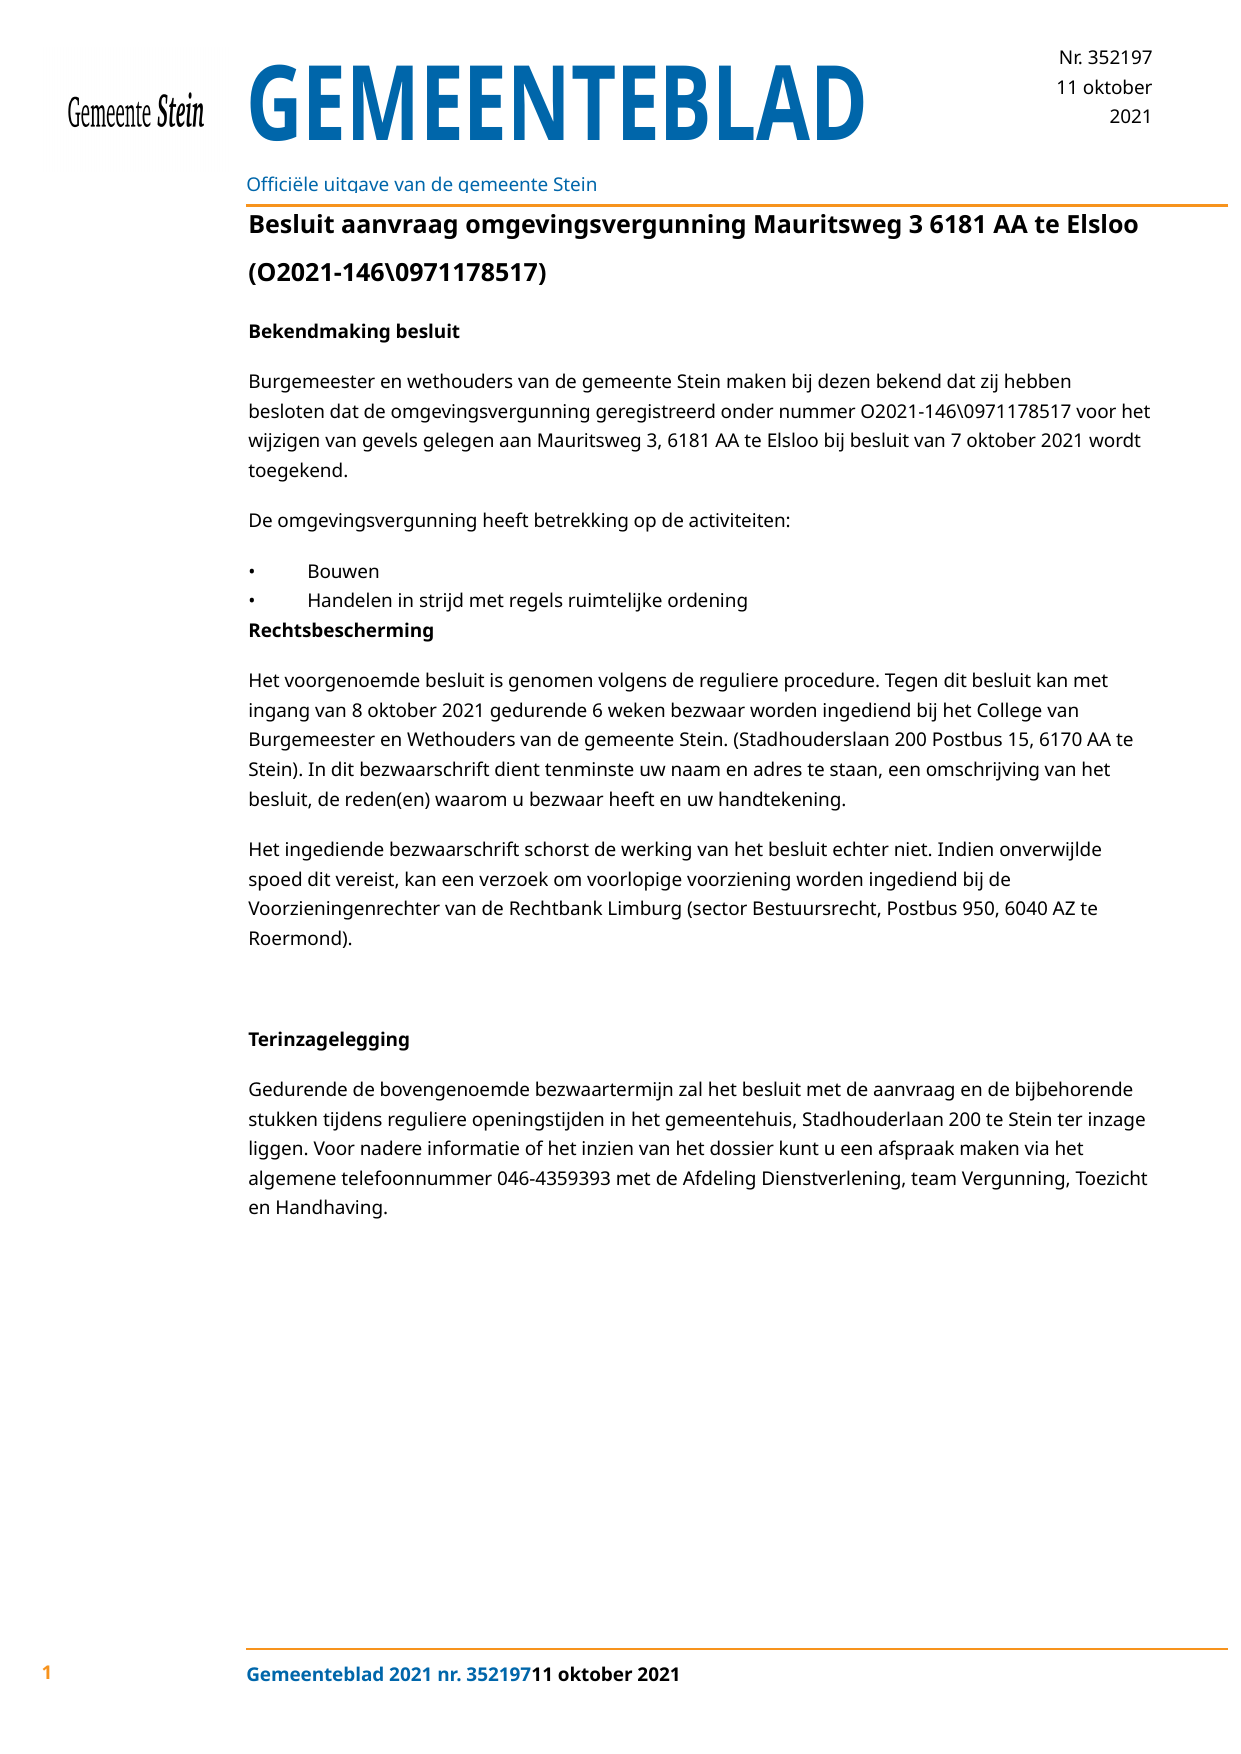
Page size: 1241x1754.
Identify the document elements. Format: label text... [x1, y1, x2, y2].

text Rechtsbescherming [248, 617, 1152, 643]
text Bekendmaking besluit [248, 318, 1152, 344]
text Burgemeester en wethouders van de gemeente Stein maken bij dezen bekend dat zij hebben besloten dat de omgevingsvergunning geregistreerd onder nummer O2021-146\0971178517 voor het wijzigen van gevels gelegen aan Mauritsweg 3, 6181 AA te Elsloo bij besluit van 7 oktober 2021 wordt toegekend. [248, 368, 1152, 483]
text Terinzagelegging [248, 1026, 1152, 1052]
text Het voorgenoemde besluit is genomen volgens de reguliere procedure. Tegen dit besluit kan met ingang van 8 oktober 2021 gedurende 6 weken bezwaar worden ingediend bij het College van Burgemeester en Wethouders van de gemeente Stein. (Stadhouderslaan 200 Postbus 15, 6170 AA te Stein). In dit bezwaarschrift dient tenminste uw naam en adres te staan, een omschrijving van het besluit, de reden(en) waarom u bezwaar heeft en uw handtekening. [248, 667, 1152, 812]
text Het ingediende bezwaarschrift schorst de werking van het besluit echter niet. Indien onverwijlde spoed dit vereist, kan een verzoek om voorlopige voorziening worden ingediend bij de Voorzieningenrechter van de Rechtbank Limburg (sector Bestuursrecht, Postbus 950, 6040 AZ te Roermond). [248, 836, 1152, 951]
list Bouwen [248, 558, 1152, 584]
text De omgevingsvergunning heeft betrekking op de activiteiten: [248, 507, 1152, 533]
text Besluit aanvraag omgevingsvergunning Mauritsweg 3 6181 AA te Elsloo (O2021-146\0971178517) [248, 207, 1152, 288]
list Handelen in strijd met regels ruimtelijke ordening [248, 587, 1152, 613]
picture [41, 47, 231, 172]
text Gedurende de bovengenoemde bezwaartermijn zal het besluit met de aanvraag en de bijbehorende stukken tijdens reguliere openingstijden in het gemeentehuis, Stadhouderlaan 200 te Stein ter inzage liggen. Voor nadere informatie of het inzien van het dossier kunt u een afspraak maken via het algemene telefoonnummer 046-4359393 met de Afdeling Dienstverlening, team Vergunning, Toezicht en Handhaving. [248, 1076, 1152, 1220]
